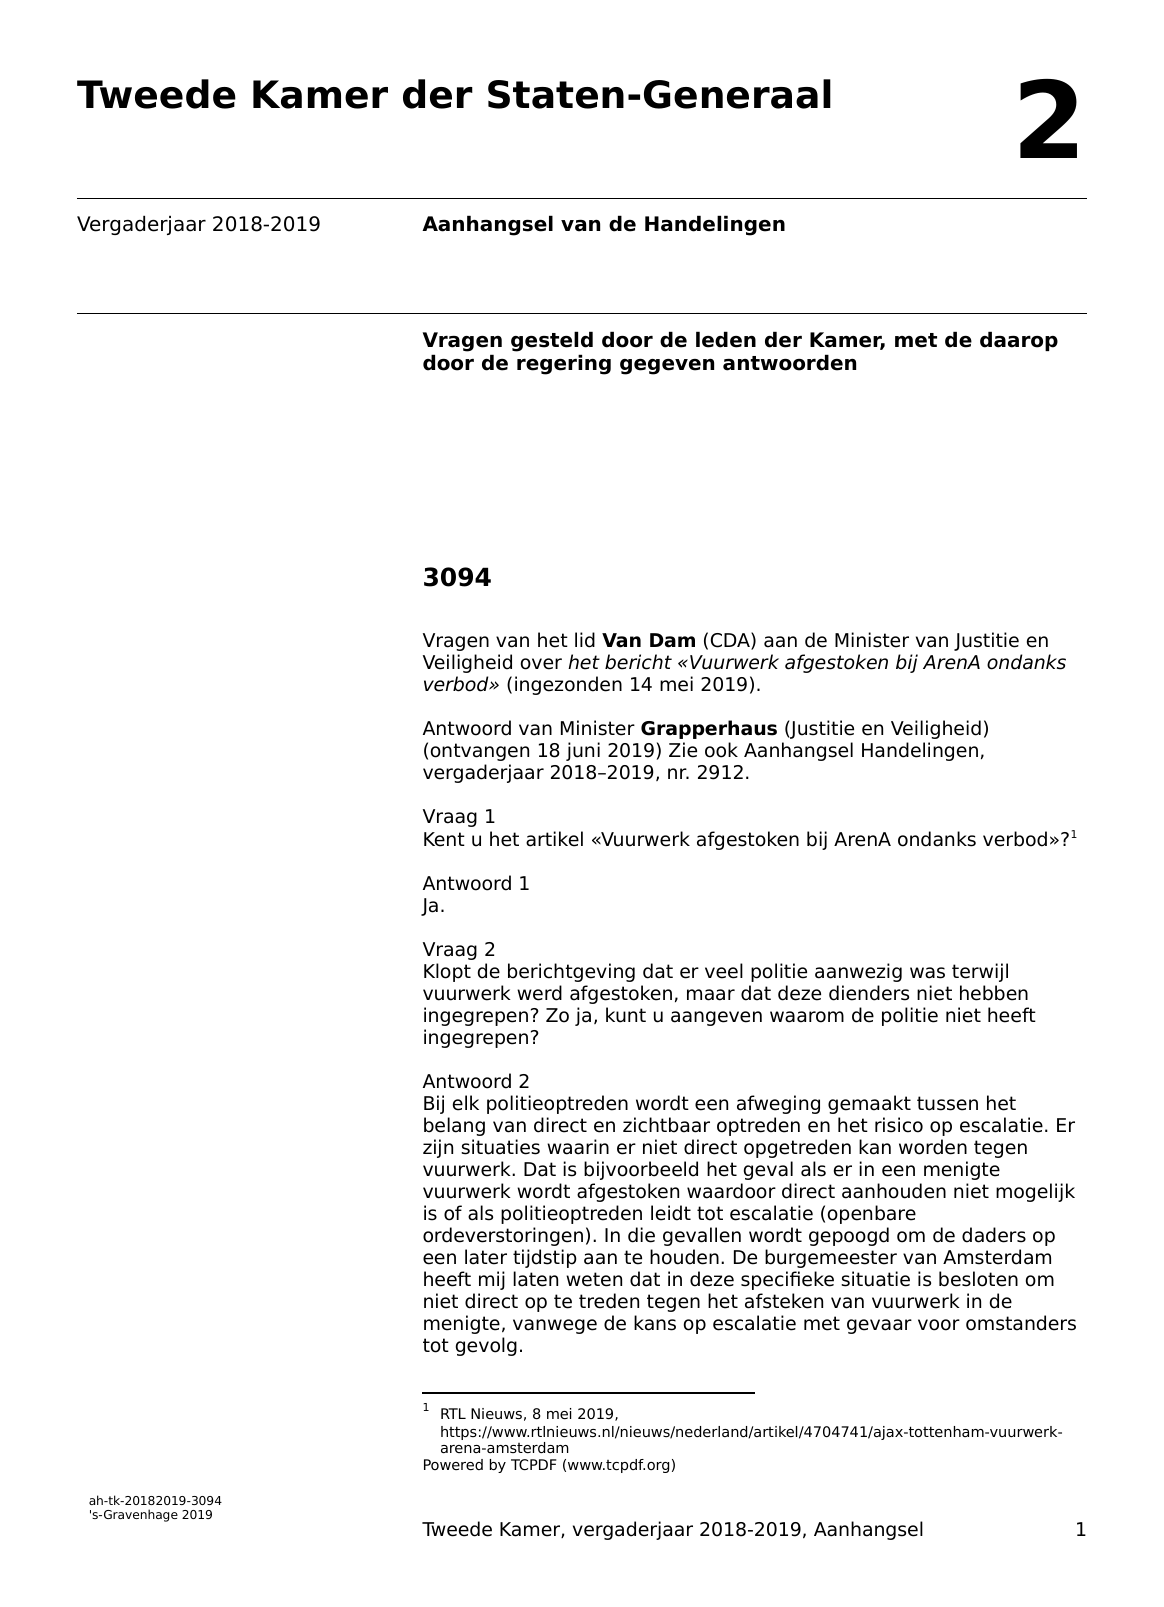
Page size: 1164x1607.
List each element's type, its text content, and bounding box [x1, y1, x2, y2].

text Vraag 1 [422, 806, 1087, 828]
text Powered by TCPDF (www.tcpdf.org) [422, 1457, 1087, 1474]
table_header 2 [886, 59, 1087, 198]
text 3094 [422, 563, 1087, 592]
table_cell [77, 314, 422, 375]
text Kent u het artikel «Vuurwerk afgestoken bij ArenA ondanks verbod»? [422, 828, 1087, 850]
text Ja. [422, 894, 1087, 917]
text 's-Gravenhage 2019 [88, 1508, 323, 1522]
text Antwoord 2 [422, 1071, 1087, 1093]
text Antwoord van Minister Grapperhaus (Justitie en Veiligheid) (ontvangen 18 juni 2019) Zie ook Aanhangsel Handelingen, vergaderjaar 2018–2019, nr. 2912. [422, 718, 1087, 784]
text Vraag 2 [422, 939, 1087, 961]
text ah-tk-20182019-3094 [88, 1494, 323, 1508]
text RTL Nieuws, 8 mei 2019, https://www.rtlnieuws.nl/nieuws/nederland/artikel/4704741/ajax-tottenham-vuurwerk-arena-amsterdam [422, 1402, 1087, 1457]
table_cell Aanhangsel van de Handelingen [422, 199, 1087, 313]
table_header Tweede Kamer der Staten-Generaal [77, 59, 886, 198]
table_cell Vragen gesteld door de leden der Kamer, met de daarop door de regering gegeven antwoorden [422, 314, 1087, 375]
text Bij elk politieoptreden wordt een afweging gemaakt tussen het belang van direct en zichtbaar optreden en het risico op escalatie. Er zijn situaties waarin er niet direct opgetreden kan worden tegen vuurwerk. Dat is bijvoorbeeld het geval als er in een menigte vuurwerk wordt afgestoken waardoor direct aanhouden niet mogelijk is of als politieoptreden leidt tot escalatie (openbare ordeverstoringen). In die gevallen wordt gepoogd om de daders op een later tijdstip aan te houden. De burgemeester van Amsterdam heeft mij laten weten dat in deze specifieke situatie is besloten om niet direct op te treden tegen het afsteken van vuurwerk in de menigte, vanwege de kans op escalatie met gevaar voor omstanders tot gevolg. [422, 1093, 1087, 1357]
table_cell Vergaderjaar 2018-2019 [77, 199, 422, 313]
text Klopt de berichtgeving dat er veel politie aanwezig was terwijl vuurwerk werd afgestoken, maar dat deze dienders niet hebben ingegrepen? Zo ja, kunt u aangeven waarom de politie niet heeft ingegrepen? [422, 961, 1087, 1049]
text Antwoord 1 [422, 873, 1087, 894]
text Vragen van het lid Van Dam (CDA) aan de Minister van Justitie en Veiligheid over het bericht «Vuurwerk afgestoken bij ArenA ondanks verbod» (ingezonden 14 mei 2019). [422, 630, 1087, 696]
